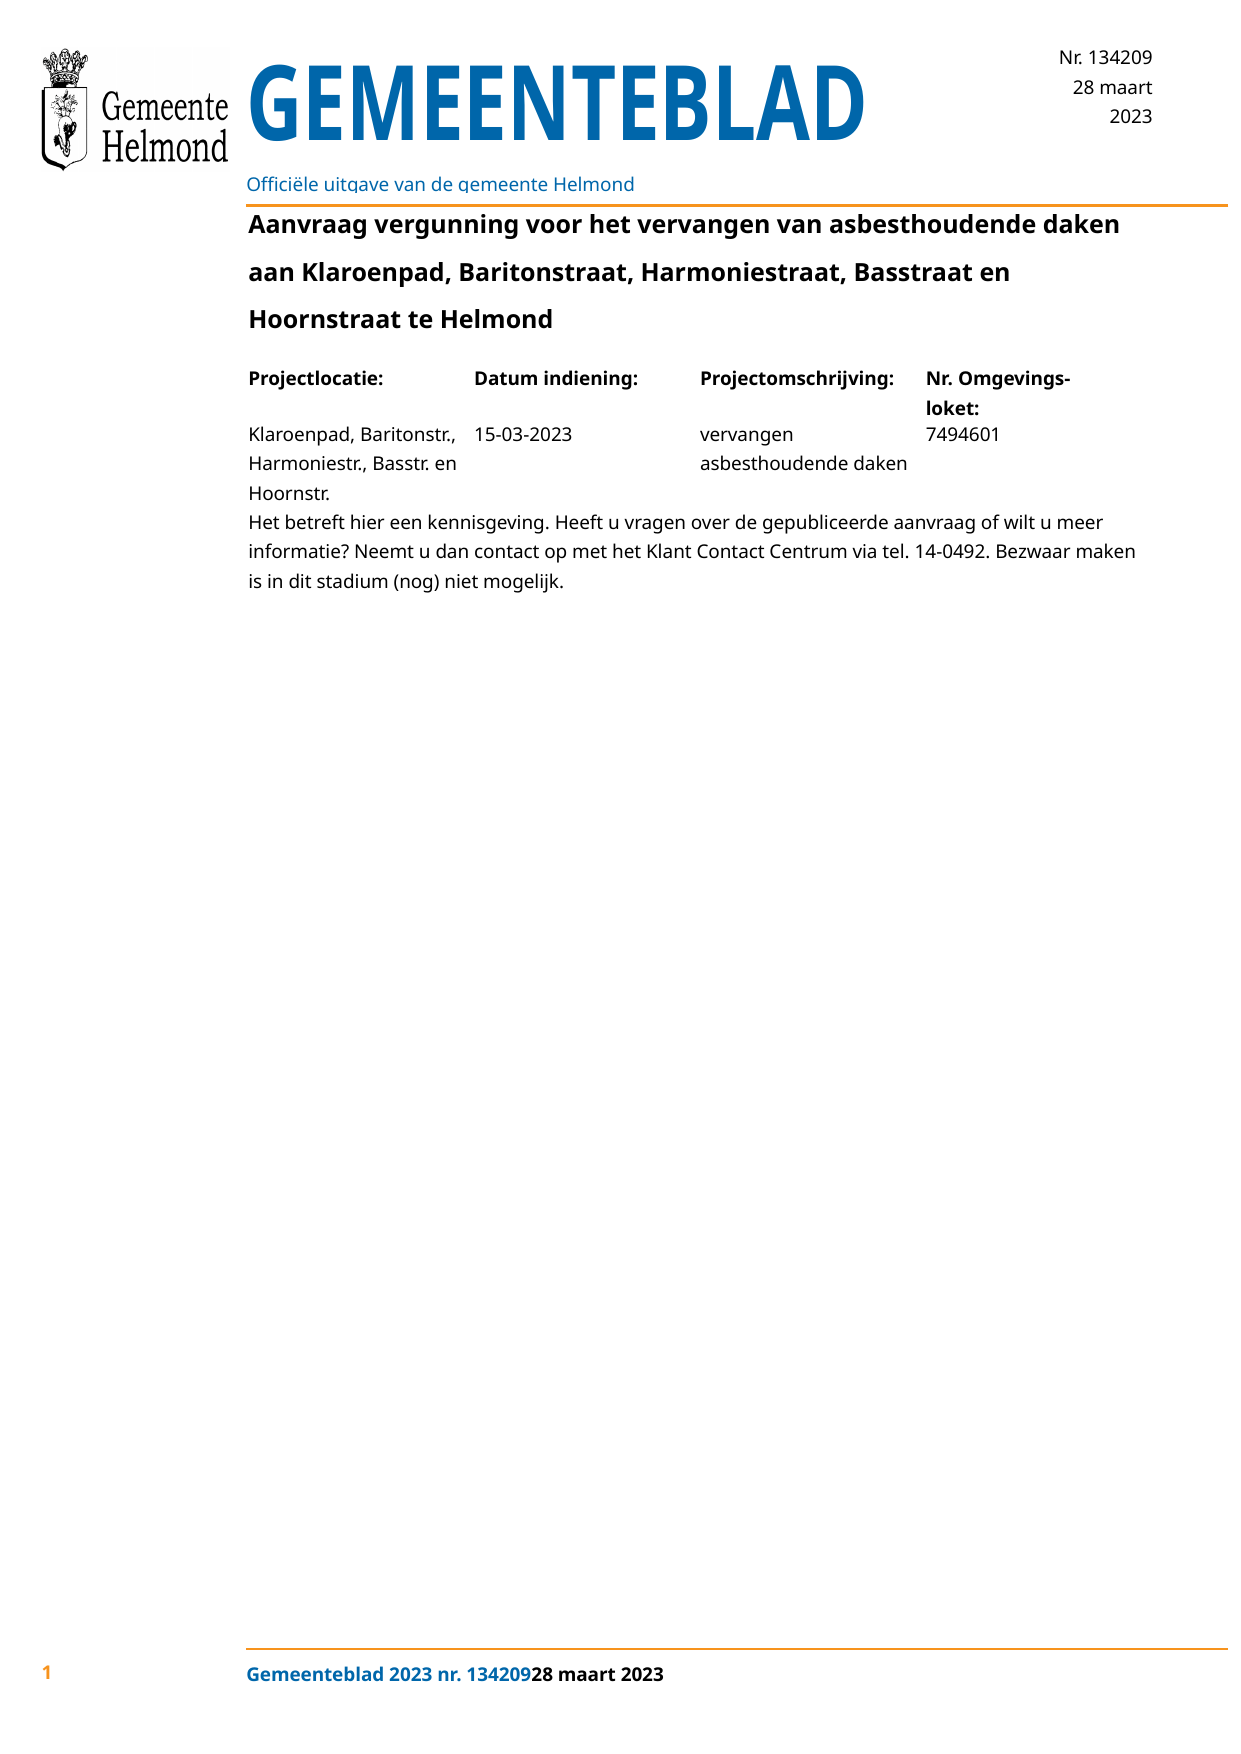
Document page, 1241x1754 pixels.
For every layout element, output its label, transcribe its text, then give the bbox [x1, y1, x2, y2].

table_cell 7494601 [926, 421, 1152, 506]
table_cell Klaroenpad, Baritonstr., Harmoniestr., Basstr. en Hoornstr. [248, 421, 474, 506]
text Het betreft hier een kennisgeving. Heeft u vragen over de gepubliceerde aanvraag of wilt u meer informatie? Neemt u dan contact op met het Klant Contact Centrum via tel. 14-0492. Bezwaar maken is in dit stadium (nog) niet mogelijk. [248, 509, 1152, 594]
table_cell 15-03-2023 [474, 421, 700, 506]
table_header Nr. Omgevings- loket: [926, 366, 1152, 421]
table_header Projectlocatie: [248, 366, 474, 421]
table_header Projectomschrijving: [700, 366, 926, 421]
text Aanvraag vergunning voor het vervangen van asbesthoudende daken aan Klaroenpad, Baritonstraat, Harmoniestraat, Basstraat en Hoornstraat te Helmond [248, 207, 1152, 336]
table_header Datum indiening: [474, 366, 700, 421]
picture [41, 47, 231, 172]
table_cell vervangen asbesthoudende daken [700, 421, 926, 506]
